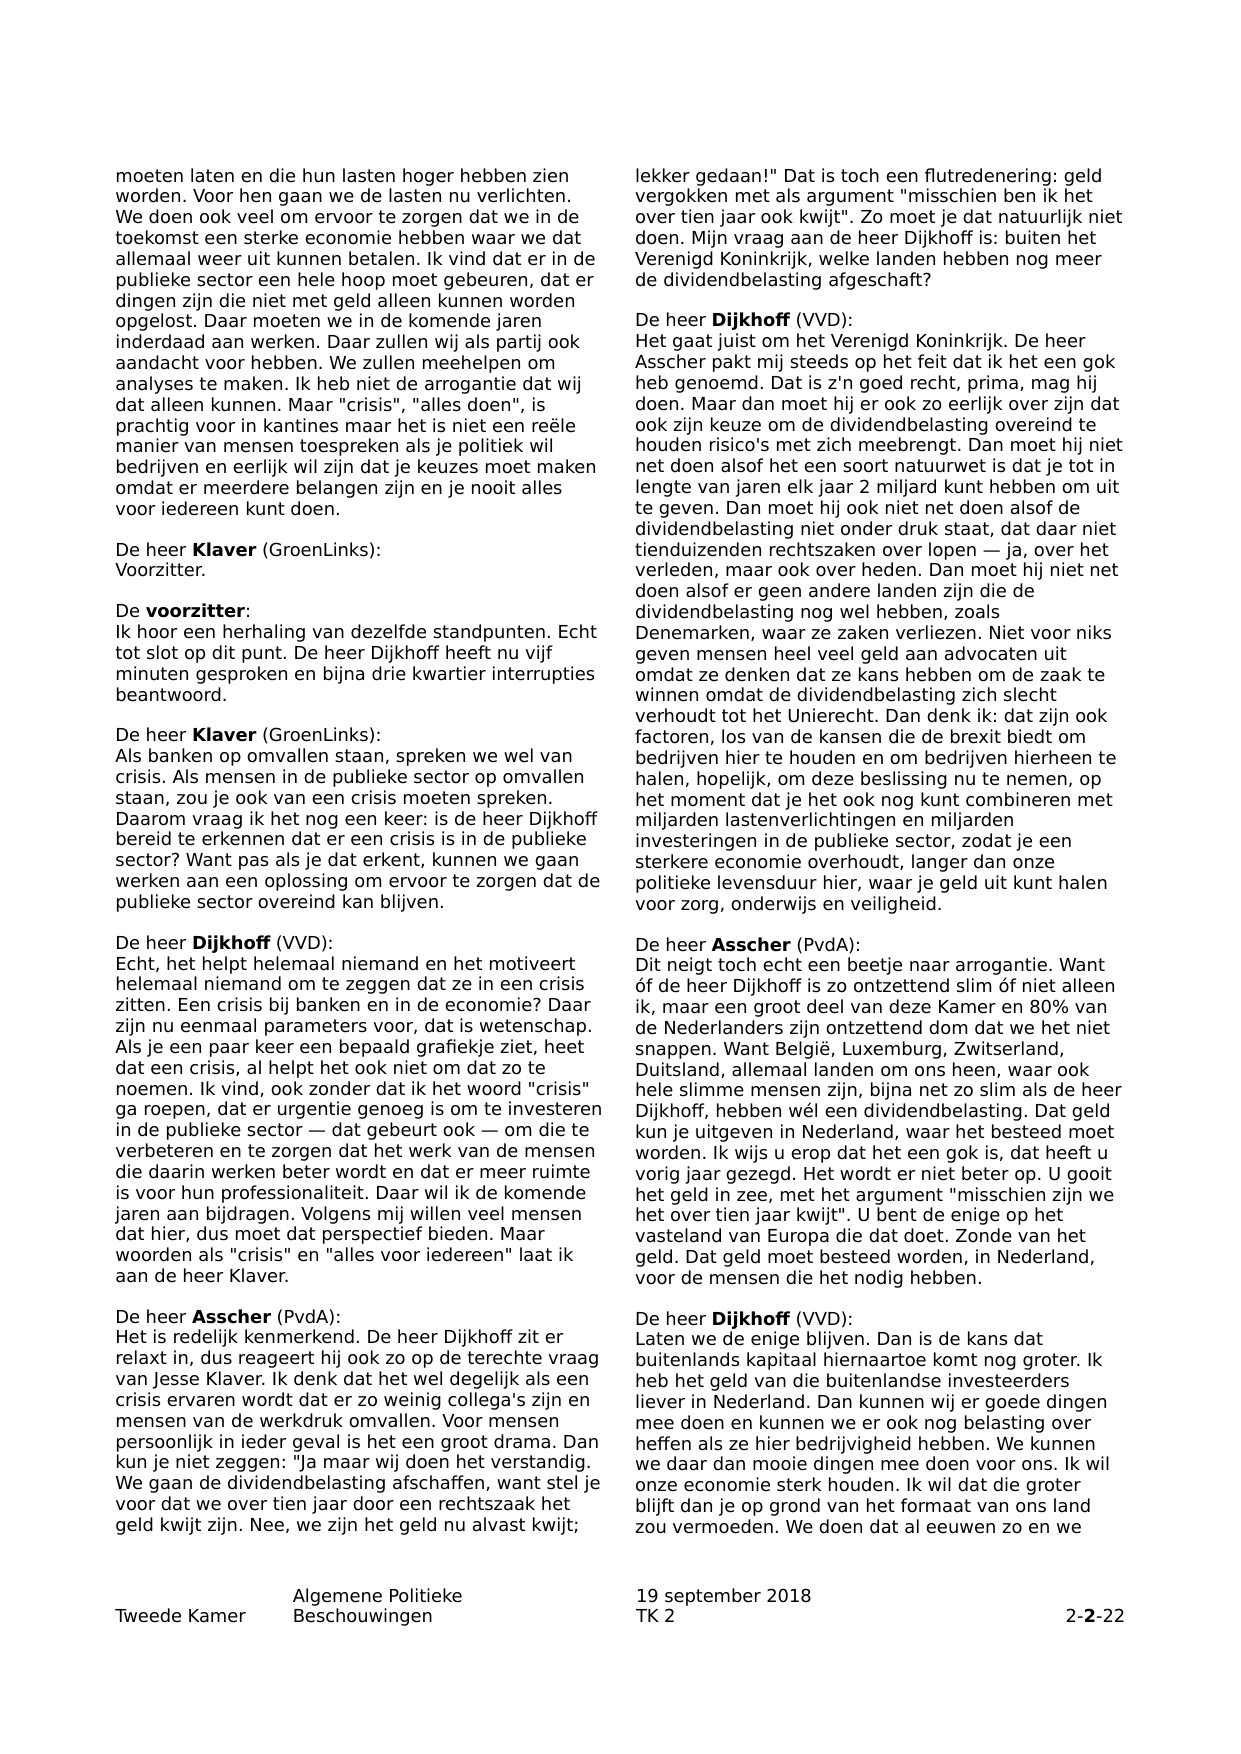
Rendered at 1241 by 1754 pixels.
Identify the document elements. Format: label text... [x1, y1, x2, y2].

text Als banken op omvallen staan, spreken we wel van crisis. Als mensen in de publieke sector op omvallen staan, zou je ook van een crisis moeten spreken. Daarom vraag ik het nog een keer: is de heer Dijkhoff bereid te erkennen dat er een crisis is in de publieke sector? Want pas als je dat erkent, kunnen we gaan werken aan een oplossing om ervoor te zorgen dat de publieke sector overeind kan blijven. [115, 746, 605, 912]
text Het is redelijk kenmerkend. De heer Dijkhoff zit er relaxt in, dus reageert hij ook zo op de terechte vraag van Jesse Klaver. Ik denk dat het wel degelijk als een crisis ervaren wordt dat er zo weinig collega's zijn en mensen van de werkdruk omvallen. Voor mensen persoonlijk in ieder geval is het een groot drama. Dan kun je niet zeggen: "Ja maar wij doen het verstandig. We gaan de dividendbelasting afschaffen, want stel je voor dat we over tien jaar door een rechtszaak het geld kwijt zijn. Nee, we zijn het geld nu alvast kwijt; [115, 1327, 605, 1536]
text De heer Klaver (GroenLinks): [115, 539, 605, 560]
text Voorzitter. [115, 560, 605, 581]
text Ik hoor een herhaling van dezelfde standpunten. Echt tot slot op dit punt. De heer Dijkhoff heeft nu vijf minuten gesproken en bijna drie kwartier interrupties beantwoord. [115, 622, 605, 705]
text Dit neigt toch echt een beetje naar arrogantie. Want óf de heer Dijkhoff is zo ontzettend slim óf niet alleen ik, maar een groot deel van deze Kamer en 80% van de Nederlanders zijn ontzettend dom dat we het niet snappen. Want België, Luxemburg, Zwitserland, Duitsland, allemaal landen om ons heen, waar ook hele slimme mensen zijn, bijna net zo slim als de heer Dijkhoff, hebben wél een dividendbelasting. Dat geld kun je uitgeven in Nederland, waar het besteed moet worden. Ik wijs u erop dat het een gok is, dat heeft u vorig jaar gezegd. Het wordt er niet beter op. U gooit het geld in zee, met het argument "misschien zijn we het over tien jaar kwijt". U bent de enige op het vasteland van Europa die dat doet. Zonde van het geld. Dat geld moet besteed worden, in Nederland, voor de mensen die het nodig hebben. [635, 955, 1125, 1288]
text lekker gedaan!" Dat is toch een flutredenering: geld vergokken met als argument "misschien ben ik het over tien jaar ook kwijt". Zo moet je dat natuurlijk niet doen. Mijn vraag aan de heer Dijkhoff is: buiten het Verenigd Koninkrijk, welke landen hebben nog meer de dividendbelasting afgeschaft? [635, 165, 1125, 290]
text De heer Dijkhoff (VVD): [635, 1308, 1125, 1329]
text De heer Asscher (PvdA): [115, 1307, 605, 1327]
text Laten we de enige blijven. Dan is de kans dat buitenlands kapitaal hiernaartoe komt nog groter. Ik heb het geld van die buitenlandse investeerders liever in Nederland. Dan kunnen wij er goede dingen mee doen en kunnen we er ook nog belasting over heffen als ze hier bedrijvigheid hebben. We kunnen we daar dan mooie dingen mee doen voor ons. Ik wil onze economie sterk houden. Ik wil dat die groter blijft dan je op grond van het formaat van ons land zou vermoeden. We doen dat al eeuwen zo en we [635, 1329, 1125, 1537]
text De heer Klaver (GroenLinks): [115, 725, 605, 746]
text De heer Dijkhoff (VVD): [115, 932, 605, 953]
text moeten laten en die hun lasten hoger hebben zien worden. Voor hen gaan we de lasten nu verlichten. We doen ook veel om ervoor te zorgen dat we in de toekomst een sterke economie hebben waar we dat allemaal weer uit kunnen betalen. Ik vind dat er in de publieke sector een hele hoop moet gebeuren, dat er dingen zijn die niet met geld alleen kunnen worden opgelost. Daar moeten we in de komende jaren inderdaad aan werken. Daar zullen wij als partij ook aandacht voor hebben. We zullen meehelpen om analyses te maken. Ik heb niet de arrogantie dat wij dat alleen kunnen. Maar "crisis", "alles doen", is prachtig voor in kantines maar het is niet een reële manier van mensen toespreken als je politiek wil bedrijven en eerlijk wil zijn dat je keuzes moet maken omdat er meerdere belangen zijn en je nooit alles voor iedereen kunt doen. [115, 165, 605, 519]
text Echt, het helpt helemaal niemand en het motiveert helemaal niemand om te zeggen dat ze in een crisis zitten. Een crisis bij banken en in de economie? Daar zijn nu eenmaal parameters voor, dat is wetenschap. Als je een paar keer een bepaald grafiekje ziet, heet dat een crisis, al helpt het ook niet om dat zo te noemen. Ik vind, ook zonder dat ik het woord "crisis" ga roepen, dat er urgentie genoeg is om te investeren in de publieke sector — dat gebeurt ook — om die te verbeteren en te zorgen dat het werk van de mensen die daarin werken beter wordt en dat er meer ruimte is voor hun professionaliteit. Daar wil ik de komende jaren aan bijdragen. Volgens mij willen veel mensen dat hier, dus moet dat perspectief bieden. Maar woorden als "crisis" en "alles voor iedereen" laat ik aan de heer Klaver. [115, 953, 605, 1287]
text De voorzitter: [115, 601, 605, 622]
text Het gaat juist om het Verenigd Koninkrijk. De heer Asscher pakt mij steeds op het feit dat ik het een gok heb genoemd. Dat is z'n goed recht, prima, mag hij doen. Maar dan moet hij er ook zo eerlijk over zijn dat ook zijn keuze om de dividendbelasting overeind te houden risico's met zich meebrengt. Dan moet hij niet net doen alsof het een soort natuurwet is dat je tot in lengte van jaren elk jaar 2 miljard kunt hebben om uit te geven. Dan moet hij ook niet net doen alsof de dividendbelasting niet onder druk staat, dat daar niet tienduizenden rechtszaken over lopen — ja, over het verleden, maar ook over heden. Dan moet hij niet net doen alsof er geen andere landen zijn die de dividendbelasting nog wel hebben, zoals Denemarken, waar ze zaken verliezen. Niet voor niks geven mensen heel veel geld aan advocaten uit omdat ze denken dat ze kans hebben om de zaak te winnen omdat de dividendbelasting zich slecht verhoudt tot het Unierecht. Dan denk ik: dat zijn ook factoren, los van de kansen die de brexit biedt om bedrijven hier te houden en om bedrijven hierheen te halen, hopelijk, om deze beslissing nu te nemen, op het moment dat je het ook nog kunt combineren met miljarden lastenverlichtingen en miljarden investeringen in de publieke sector, zodat je een sterkere economie overhoudt, langer dan onze politieke levensduur hier, waar je geld uit kunt halen voor zorg, onderwijs en veiligheid. [635, 331, 1125, 914]
text De heer Dijkhoff (VVD): [635, 310, 1125, 331]
text De heer Asscher (PvdA): [635, 934, 1125, 955]
